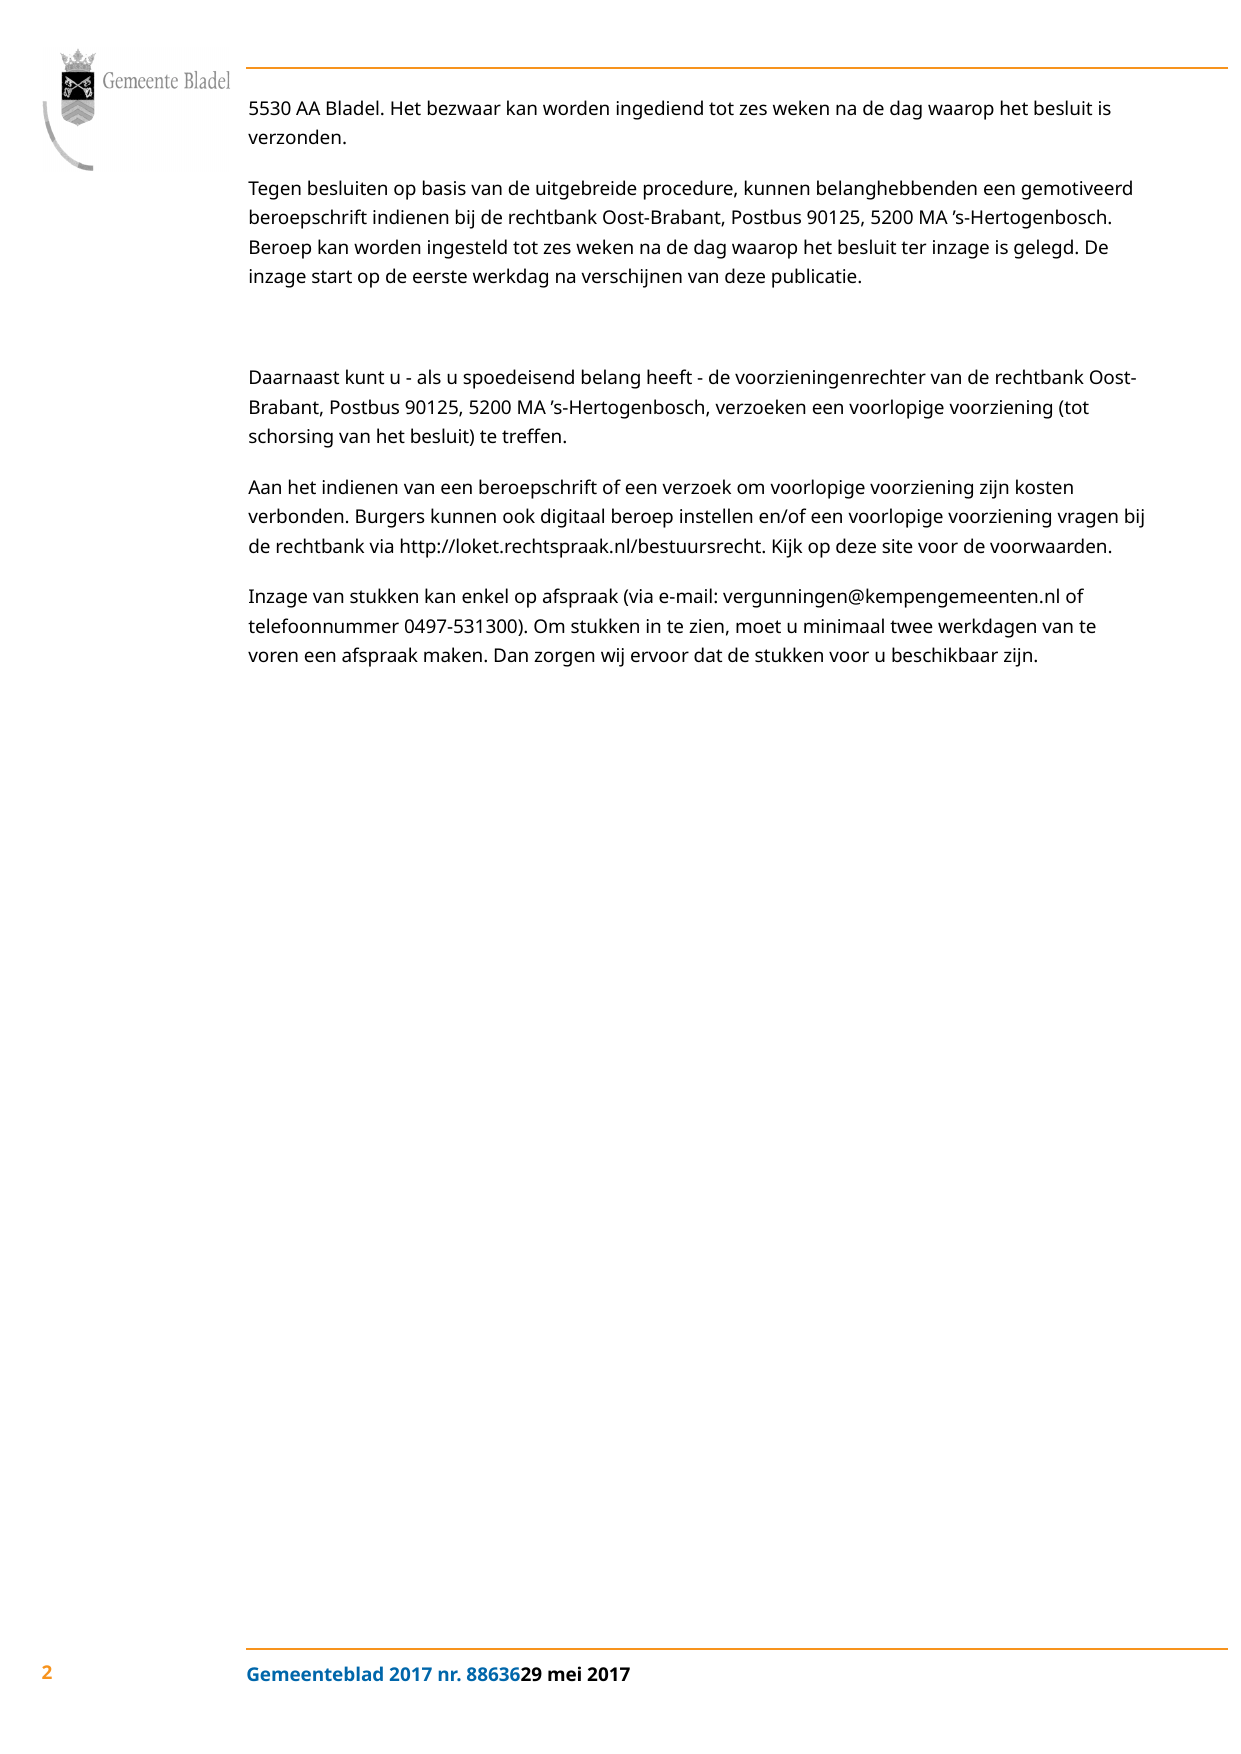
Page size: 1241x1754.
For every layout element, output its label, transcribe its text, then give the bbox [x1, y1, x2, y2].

picture [41, 47, 231, 172]
text Daarnaast kunt u - als u spoedeisend belang heeft - de voorzieningenrechter van de rechtbank Oost-Brabant, Postbus 90125, 5200 MA ’s-Hertogenbosch, verzoeken een voorlopige voorziening (tot schorsing van het besluit) te treffen. [248, 364, 1152, 449]
text Tegen besluiten op basis van de uitgebreide procedure, kunnen belanghebbenden een gemotiveerd beroepschrift indienen bij de rechtbank Oost-Brabant, Postbus 90125, 5200 MA ’s-Hertogenbosch. Beroep kan worden ingesteld tot zes weken na de dag waarop het besluit ter inzage is gelegd. De inzage start op de eerste werkdag na verschijnen van deze publicatie. [248, 175, 1152, 289]
text Aan het indienen van een beroepschrift of een verzoek om voorlopige voorziening zijn kosten verbonden. Burgers kunnen ook digitaal beroep instellen en/of een voorlopige voorziening vragen bij de rechtbank via http://loket.rechtspraak.nl/bestuursrecht. Kijk op deze site voor de voorwaarden. [248, 474, 1152, 559]
text Inzage van stukken kan enkel op afspraak (via e-mail: vergunningen@kempengemeenten.nl of telefoonnummer 0497-531300). Om stukken in te zien, moet u minimaal twee werkdagen van te voren een afspraak maken. Dan zorgen wij ervoor dat de stukken voor u beschikbaar zijn. [248, 583, 1152, 668]
text 5530 AA Bladel. Het bezwaar kan worden ingediend tot zes weken na de dag waarop het besluit is verzonden. [248, 95, 1152, 150]
